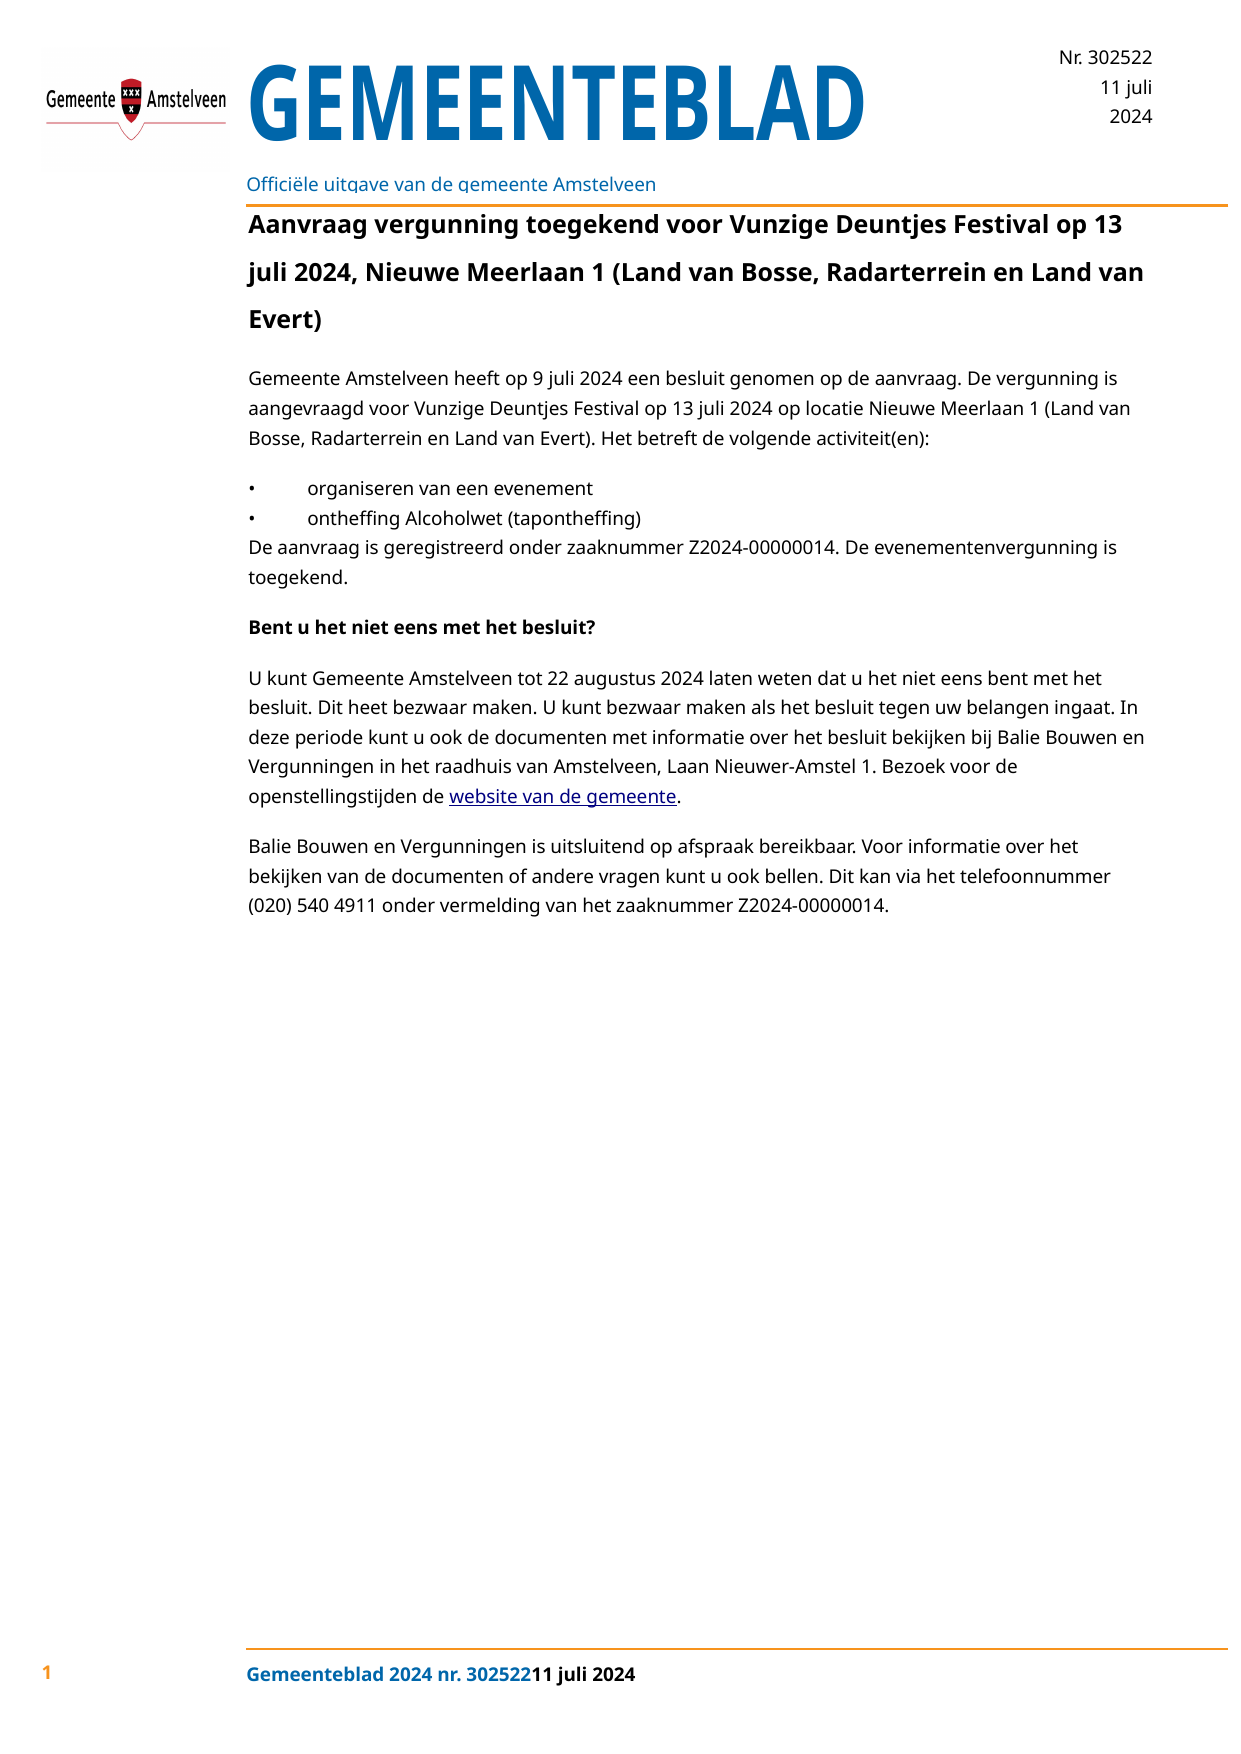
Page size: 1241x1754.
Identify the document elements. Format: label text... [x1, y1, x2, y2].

text Gemeente Amstelveen heeft op 9 juli 2024 een besluit genomen op de aanvraag. De vergunning is aangevraagd voor Vunzige Deuntjes Festival op 13 juli 2024 op locatie Nieuwe Meerlaan 1 (Land van Bosse, Radarterrein en Land van Evert). Het betreft de volgende activiteit(en): [248, 366, 1152, 450]
list ontheffing Alcoholwet (tapontheffing) [248, 505, 1152, 530]
list organiseren van een evenement [248, 475, 1152, 501]
picture [41, 47, 231, 172]
text Bent u het niet eens met het besluit? [248, 614, 1152, 640]
text De aanvraag is geregistreerd onder zaaknummer Z2024-00000014. De evenementenvergunning is toegekend. [248, 534, 1152, 589]
text Balie Bouwen en Vergunningen is uitsluitend op afspraak bereikbaar. Voor informatie over het bekijken van de documenten of andere vragen kunt u ook bellen. Dit kan via het telefoonnummer (020) 540 4911 onder vermelding van het zaaknummer Z2024-00000014. [248, 833, 1152, 918]
text Aanvraag vergunning toegekend voor Vunzige Deuntjes Festival op 13 juli 2024, Nieuwe Meerlaan 1 (Land van Bosse, Radarterrein en Land van Evert) [248, 207, 1152, 336]
text U kunt Gemeente Amstelveen tot 22 augustus 2024 laten weten dat u het niet eens bent met het besluit. Dit heet bezwaar maken. U kunt bezwaar maken als het besluit tegen uw belangen ingaat. In deze periode kunt u ook de documenten met informatie over het besluit bekijken bij Balie Bouwen en Vergunningen in het raadhuis van Amstelveen, Laan Nieuwer-Amstel 1. Bezoek voor de openstellingstijden de website van de gemeente. [248, 665, 1152, 809]
